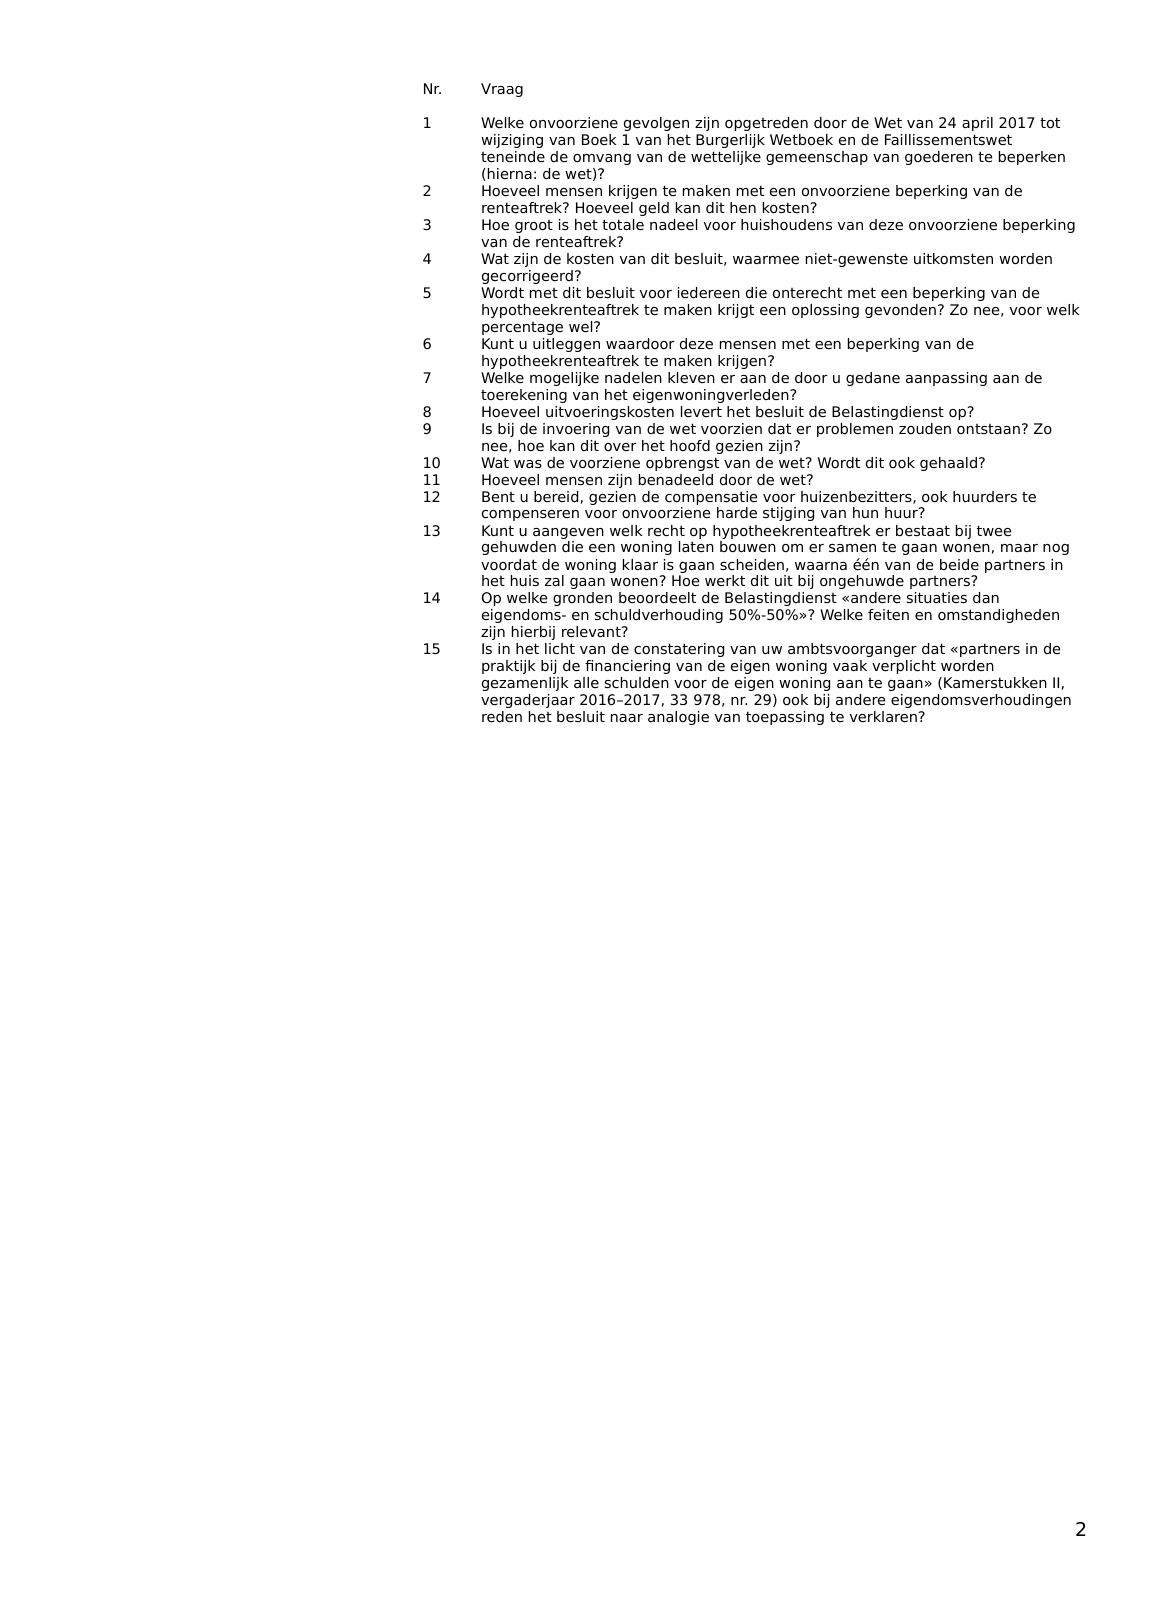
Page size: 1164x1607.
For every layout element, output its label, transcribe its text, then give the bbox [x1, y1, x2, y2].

table_cell Hoe groot is het totale nadeel voor huishoudens van deze onvoorziene beperking van de renteaftrek? [475, 217, 1087, 251]
table_cell Is bij de invoering van de wet voorzien dat er problemen zouden ontstaan? Zo nee, hoe kan dit over het hoofd gezien zijn? [475, 421, 1087, 454]
table_cell 3 [422, 217, 475, 251]
table_cell 7 [422, 370, 475, 403]
table_cell [475, 98, 1087, 115]
table_cell 5 [422, 285, 475, 336]
table_cell Hoeveel mensen zijn benadeeld door de wet? [475, 471, 1087, 488]
table_cell Hoeveel mensen krijgen te maken met een onvoorziene beperking van de renteaftrek? Hoeveel geld kan dit hen kosten? [475, 183, 1087, 217]
table_cell [422, 98, 475, 115]
table_cell 6 [422, 336, 475, 369]
table_cell 13 [422, 523, 475, 590]
table_cell Bent u bereid, gezien de compensatie voor huizenbezitters, ook huurders te compenseren voor onvoorziene harde stijging van hun huur? [475, 489, 1087, 522]
table_cell 11 [422, 471, 475, 488]
table_cell Wat was de voorziene opbrengst van de wet? Wordt dit ook gehaald? [475, 455, 1087, 471]
table_cell 9 [422, 421, 475, 454]
table_cell 1 [422, 115, 475, 183]
table_cell Wat zijn de kosten van dit besluit, waarmee niet-gewenste uitkomsten worden gecorrigeerd? [475, 251, 1087, 285]
table_cell Kunt u uitleggen waardoor deze mensen met een beperking van de hypotheekrenteaftrek te maken krijgen? [475, 336, 1087, 369]
table_cell Hoeveel uitvoeringskosten levert het besluit de Belastingdienst op? [475, 404, 1087, 421]
table_cell Kunt u aangeven welk recht op hypotheekrenteaftrek er bestaat bij twee gehuwden die een woning laten bouwen om er samen te gaan wonen, maar nog voordat de woning klaar is gaan scheiden, waarna één van de beide partners in het huis zal gaan wonen? Hoe werkt dit uit bij ongehuwde partners? [475, 523, 1087, 590]
table_cell Wordt met dit besluit voor iedereen die onterecht met een beperking van de hypotheekrenteaftrek te maken krijgt een oplossing gevonden? Zo nee, voor welk percentage wel? [475, 285, 1087, 336]
table_cell 2 [422, 183, 475, 217]
table_cell Op welke gronden beoordeelt de Belastingdienst «andere situaties dan eigendoms- en schuldverhouding 50%-50%»? Welke feiten en omstandigheden zijn hierbij relevant? [475, 590, 1087, 641]
table_cell 14 [422, 590, 475, 641]
table_cell 12 [422, 489, 475, 522]
table_cell 10 [422, 455, 475, 471]
table_cell 8 [422, 404, 475, 421]
table_cell 15 [422, 641, 475, 726]
table_header Nr. [422, 81, 475, 98]
table_cell Welke mogelijke nadelen kleven er aan de door u gedane aanpassing aan de toerekening van het eigenwoningverleden? [475, 370, 1087, 403]
table_cell 4 [422, 251, 475, 285]
table_cell Is in het licht van de constatering van uw ambtsvoorganger dat «partners in de praktijk bij de financiering van de eigen woning vaak verplicht worden gezamenlijk alle schulden voor de eigen woning aan te gaan» (Kamerstukken II, vergaderjaar 2016–2017, 33 978, nr. 29) ook bij andere eigendomsverhoudingen reden het besluit naar analogie van toepassing te verklaren? [475, 641, 1087, 726]
table_header Vraag [475, 81, 1087, 98]
table_cell Welke onvoorziene gevolgen zijn opgetreden door de Wet van 24 april 2017 tot wijziging van Boek 1 van het Burgerlijk Wetboek en de Faillissementswet teneinde de omvang van de wettelijke gemeenschap van goederen te beperken (hierna: de wet)? [475, 115, 1087, 183]
